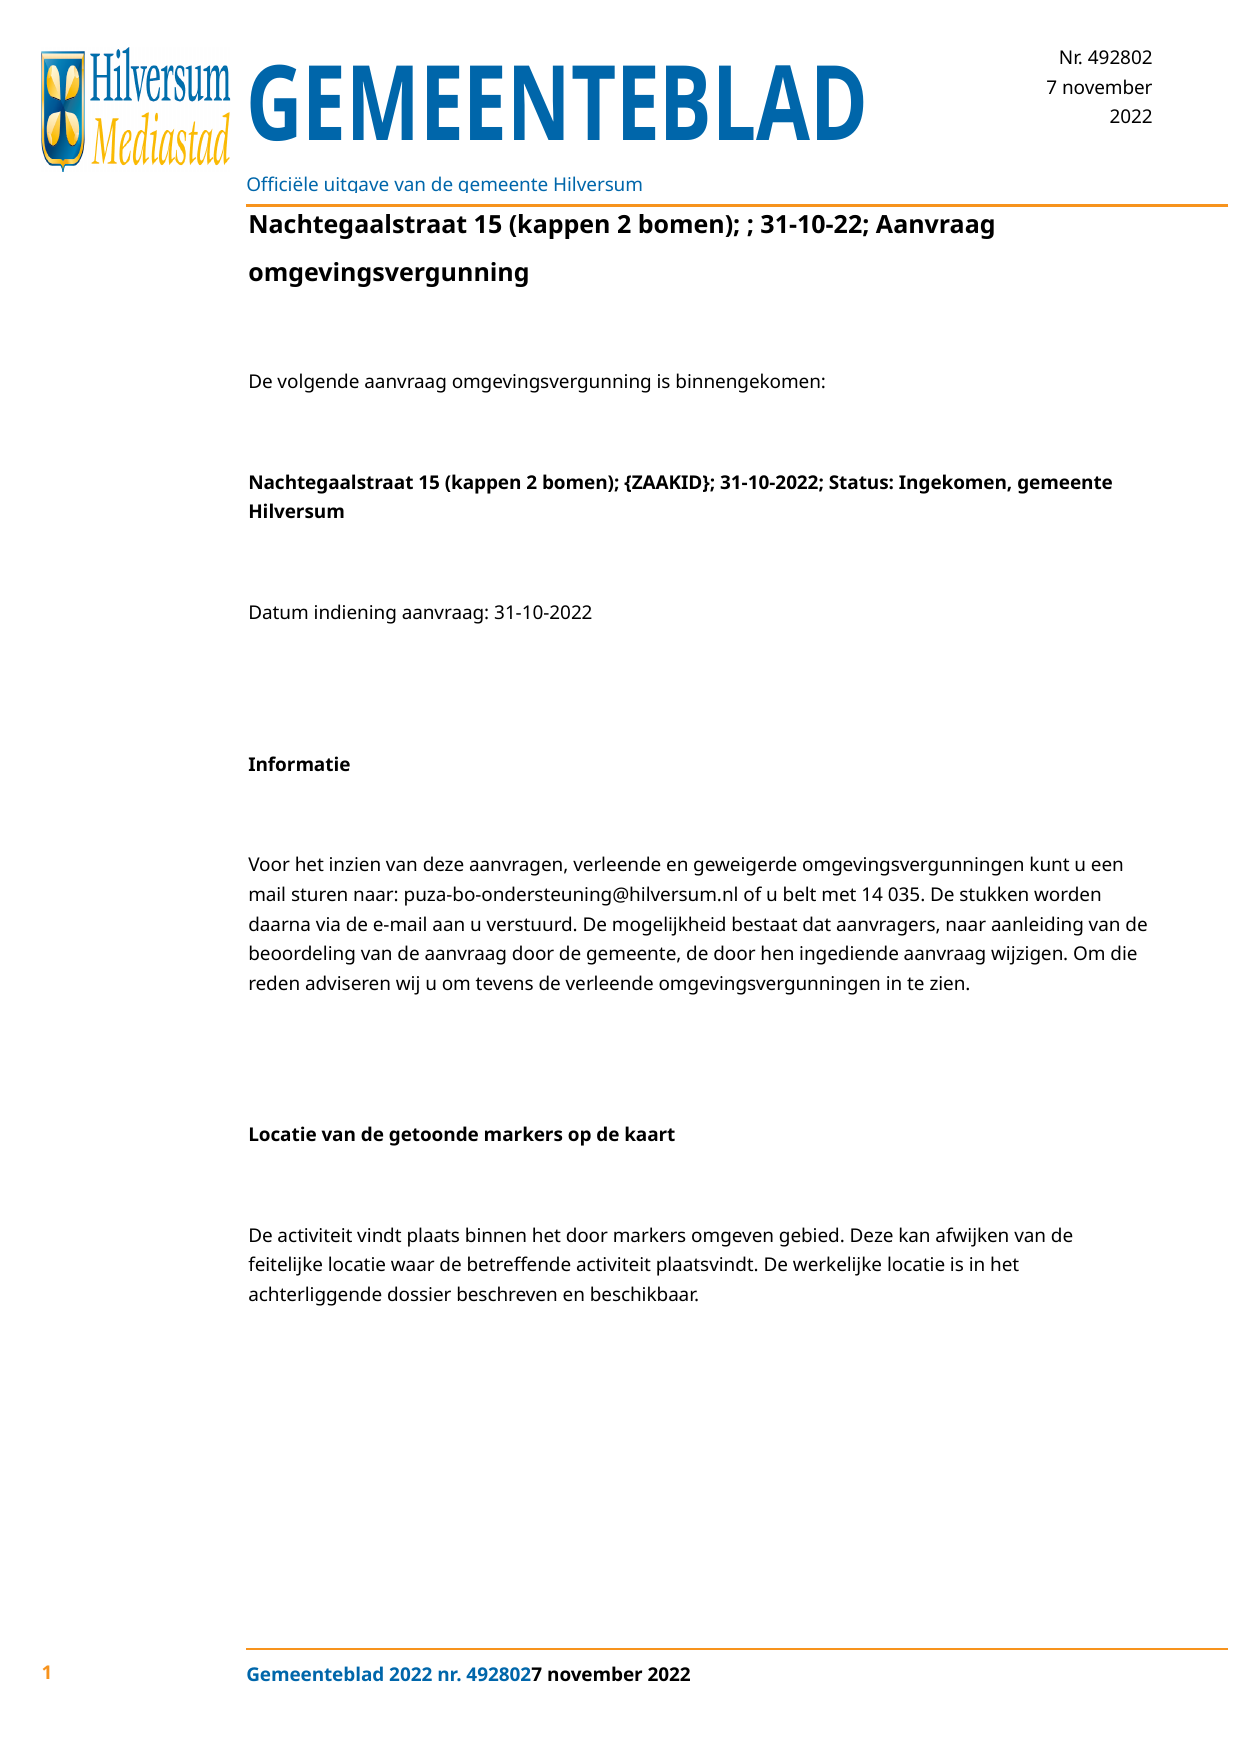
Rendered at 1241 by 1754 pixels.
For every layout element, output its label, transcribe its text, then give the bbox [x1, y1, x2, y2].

text Nachtegaalstraat 15 (kappen 2 bomen); ; 31-10-22; Aanvraag omgevingsvergunning [248, 207, 1152, 288]
text Locatie van de getoonde markers op de kaart [248, 1121, 1152, 1147]
text Informatie [248, 751, 1152, 777]
text Nachtegaalstraat 15 (kappen 2 bomen); {ZAAKID}; 31-10-2022; Status: Ingekomen, gemeente Hilversum [248, 469, 1152, 524]
text De activiteit vindt plaats binnen het door markers omgeven gebied. Deze kan afwijken van de feitelijke locatie waar de betreffende activiteit plaatsvindt. De werkelijke locatie is in het achterliggende dossier beschreven en beschikbaar. [248, 1222, 1152, 1307]
text Datum indiening aanvraag: 31-10-2022 [248, 599, 1152, 625]
picture [41, 47, 231, 172]
text Voor het inzien van deze aanvragen, verleende en geweigerde omgevingsvergunningen kunt u een mail sturen naar: puza-bo-ondersteuning@hilversum.nl of u belt met 14 035. De stukken worden daarna via de e-mail aan u verstuurd. De mogelijkheid bestaat dat aanvragers, naar aanleiding van de beoordeling van de aanvraag door de gemeente, de door hen ingediende aanvraag wijzigen. Om die reden adviseren wij u om tevens de verleende omgevingsvergunningen in te zien. [248, 852, 1152, 996]
text De volgende aanvraag omgevingsvergunning is binnengekomen: [248, 368, 1152, 394]
